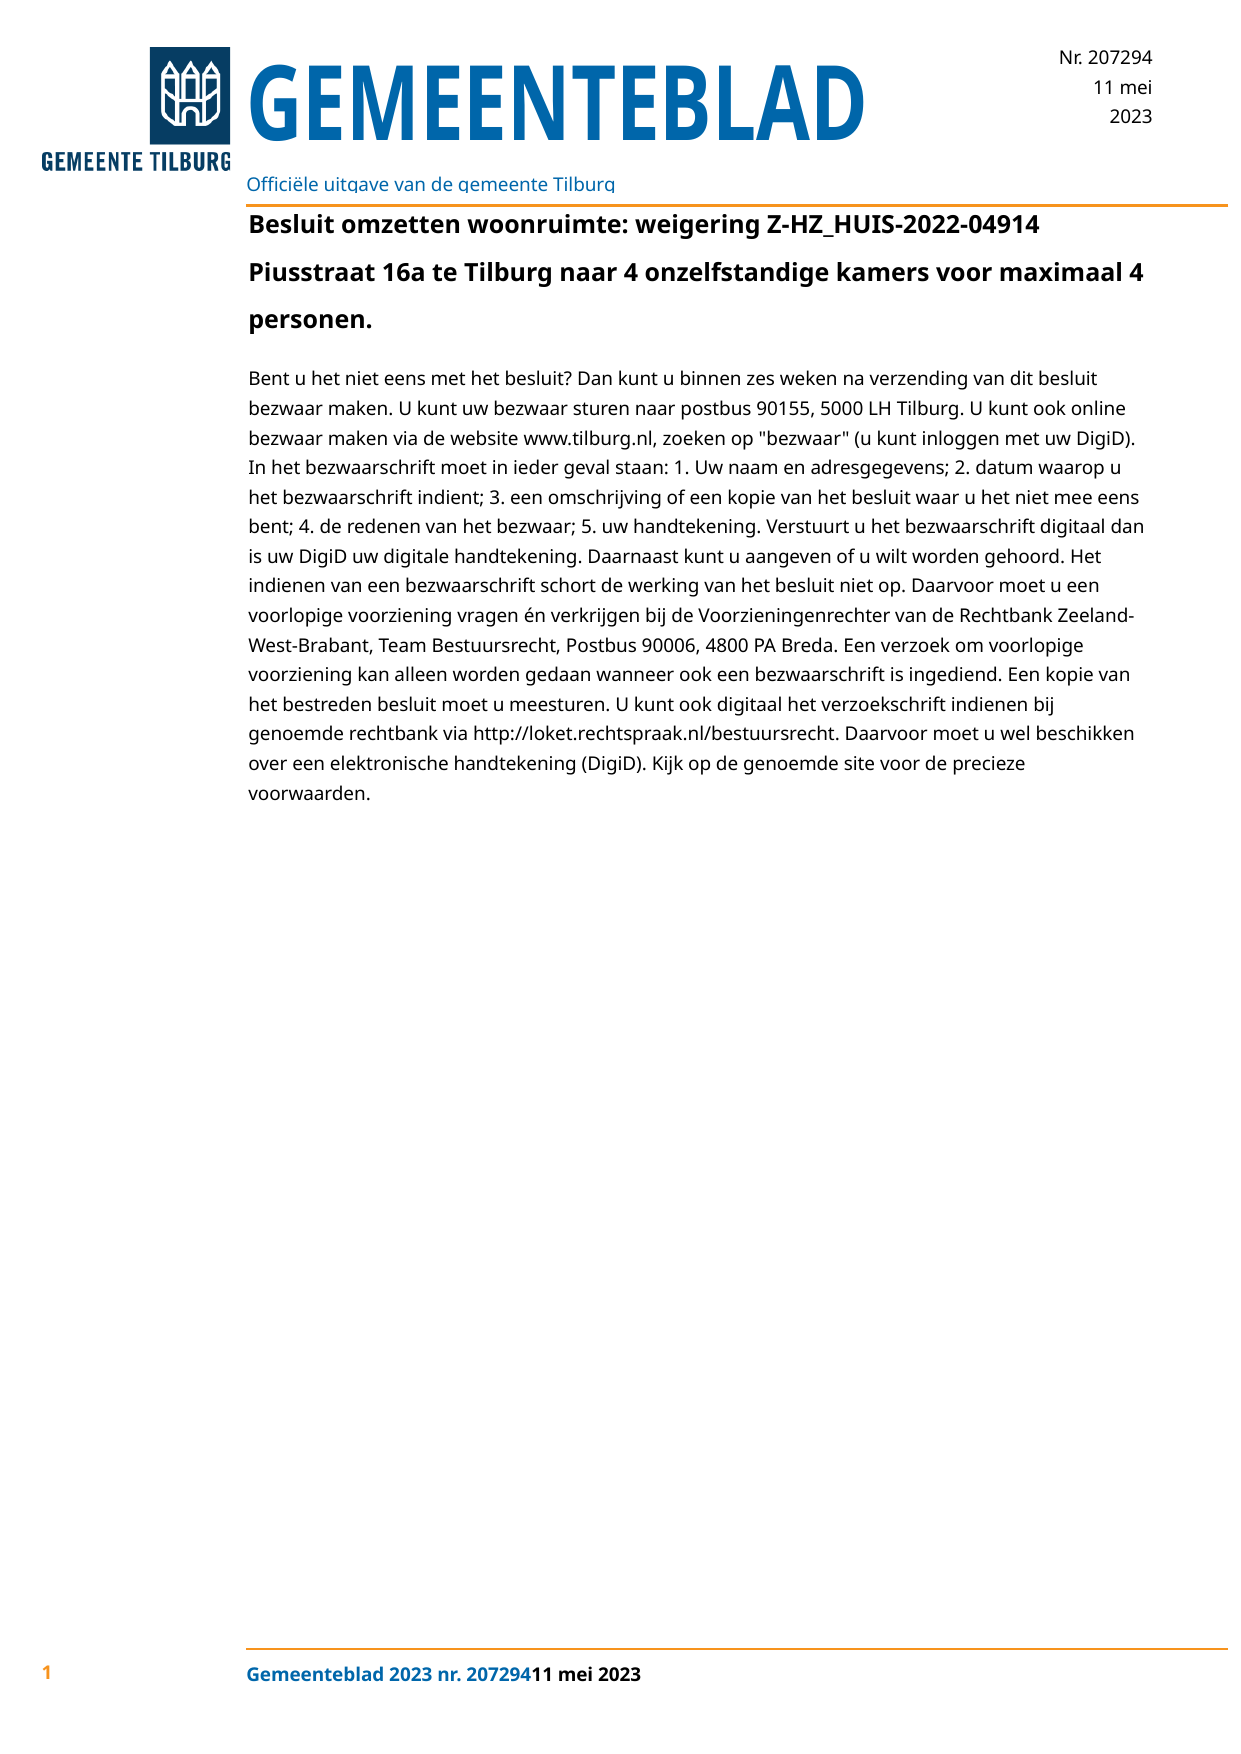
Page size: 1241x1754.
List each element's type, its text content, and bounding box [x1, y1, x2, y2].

picture [41, 47, 231, 172]
text Besluit omzetten woonruimte: weigering Z-HZ_HUIS-2022-04914 Piusstraat 16a te Tilburg naar 4 onzelfstandige kamers voor maximaal 4 personen. [248, 207, 1152, 336]
text Bent u het niet eens met het besluit? Dan kunt u binnen zes weken na verzending van dit besluit bezwaar maken. U kunt uw bezwaar sturen naar postbus 90155, 5000 LH Tilburg. U kunt ook online bezwaar maken via de website www.tilburg.nl, zoeken op "bezwaar" (u kunt inloggen met uw DigiD). In het bezwaarschrift moet in ieder geval staan: 1. Uw naam en adresgegevens; 2. datum waarop u het bezwaarschrift indient; 3. een omschrijving of een kopie van het besluit waar u het niet mee eens bent; 4. de redenen van het bezwaar; 5. uw handtekening. Verstuurt u het bezwaarschrift digitaal dan is uw DigiD uw digitale handtekening. Daarnaast kunt u aangeven of u wilt worden gehoord. Het indienen van een bezwaarschrift schort de werking van het besluit niet op. Daarvoor moet u een voorlopige voorziening vragen én verkrijgen bij de Voorzieningenrechter van de Rechtbank Zeeland-West-Brabant, Team Bestuursrecht, Postbus 90006, 4800 PA Breda. Een verzoek om voorlopige voorziening kan alleen worden gedaan wanneer ook een bezwaarschrift is ingediend. Een kopie van het bestreden besluit moet u meesturen. U kunt ook digitaal het verzoekschrift indienen bij genoemde rechtbank via http://loket.rechtspraak.nl/bestuursrecht. Daarvoor moet u wel beschikken over een elektronische handtekening (DigiD). Kijk op de genoemde site voor de precieze voorwaarden. [248, 366, 1152, 805]
